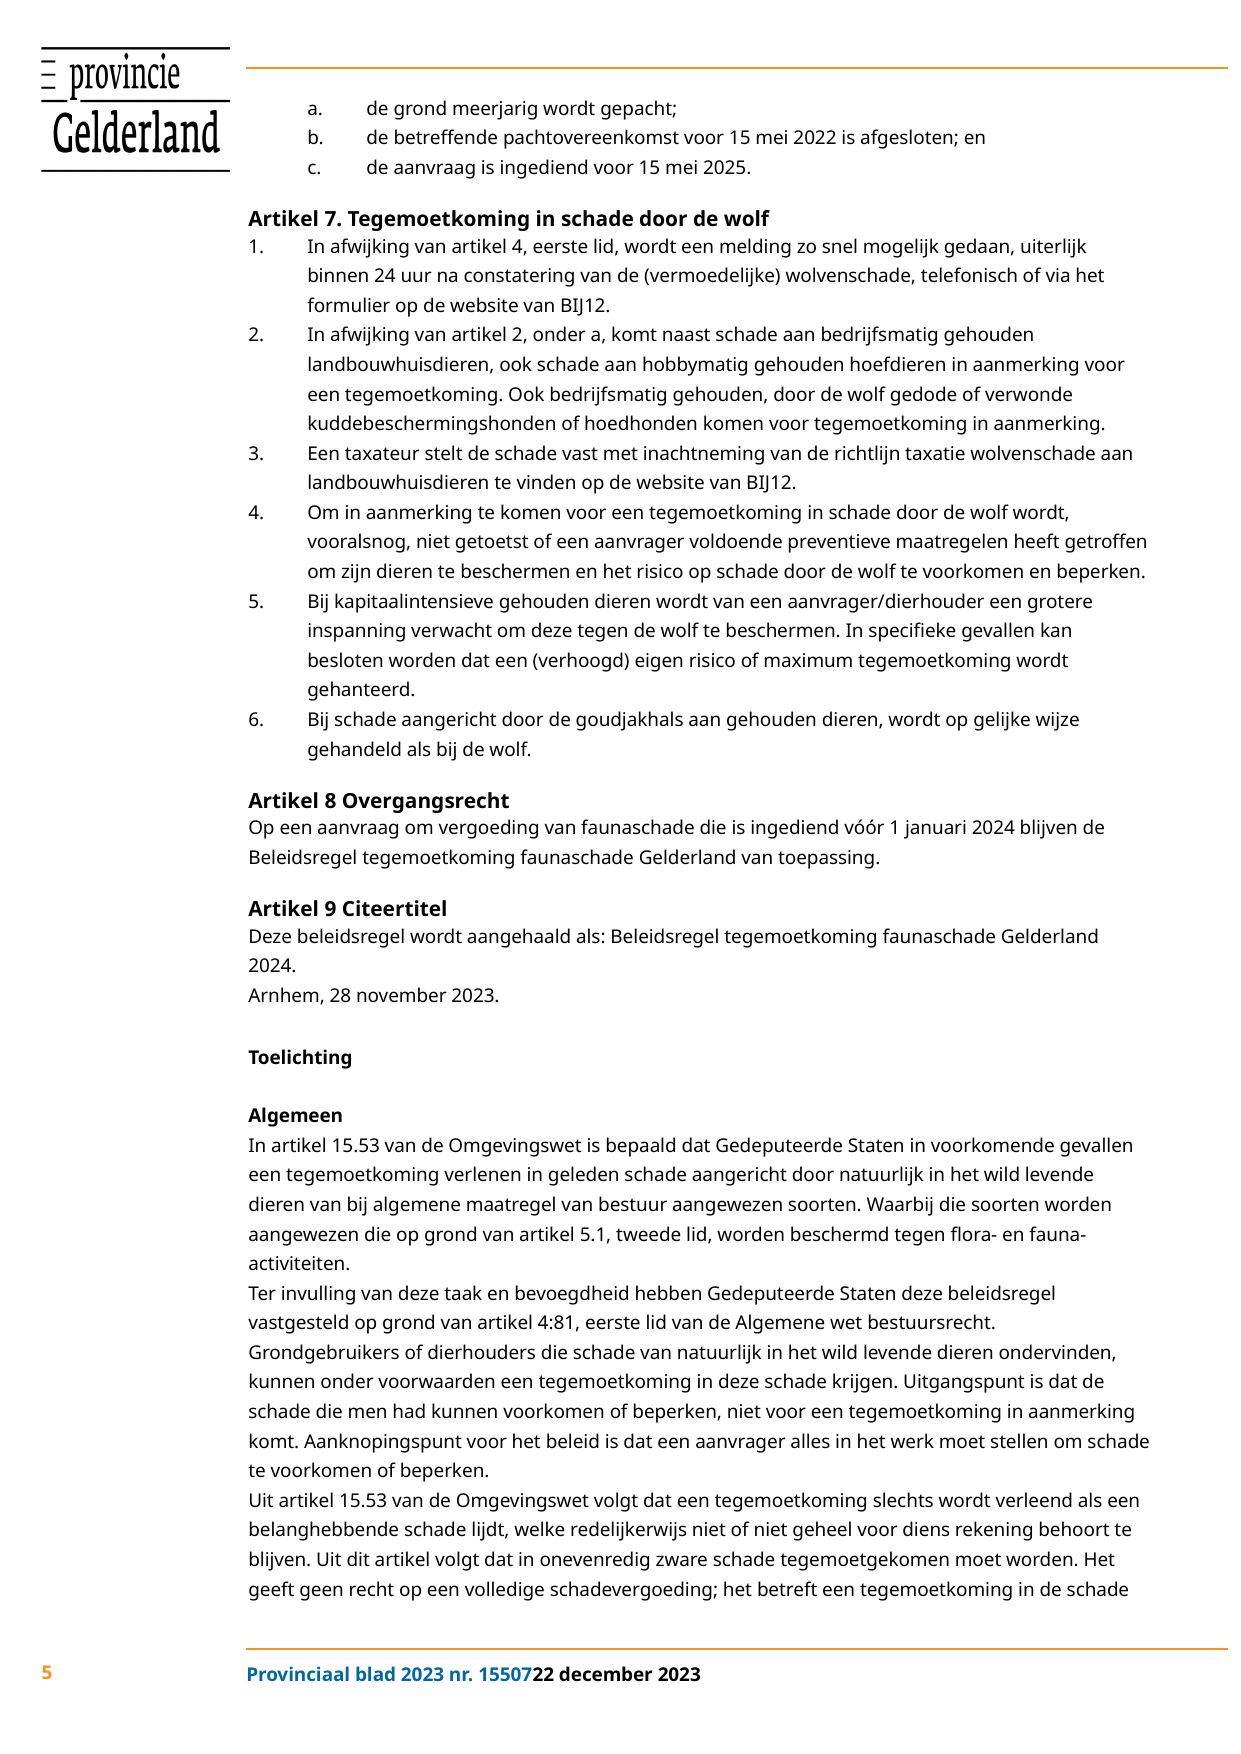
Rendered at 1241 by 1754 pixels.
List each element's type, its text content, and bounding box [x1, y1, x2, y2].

list Bij schade aangericht door de goudjakhals aan gehouden dieren, wordt op gelijke wijze gehandeld als bij de wolf. [248, 706, 1152, 761]
text Grondgebruikers of dierhouders die schade van natuurlijk in het wild levende dieren ondervinden, kunnen onder voorwaarden een tegemoetkoming in deze schade krijgen. Uitgangspunt is dat de schade die men had kunnen voorkomen of beperken, niet voor een tegemoetkoming in aanmerking komt. Aanknopingspunt voor het beleid is dat een aanvrager alles in het werk moet stellen om schade te voorkomen of beperken. [248, 1339, 1152, 1483]
list Bij kapitaalintensieve gehouden dieren wordt van een aanvrager/dierhouder een grotere inspanning verwacht om deze tegen de wolf te beschermen. In specifieke gevallen kan besloten worden dat een (verhoogd) eigen risico of maximum tegemoetkoming wordt gehanteerd. [248, 588, 1152, 702]
text Uit artikel 15.53 van de Omgevingswet volgt dat een tegemoetkoming slechts wordt verleend als een belanghebbende schade lijdt, welke redelijkerwijs niet of niet geheel voor diens rekening behoort te blijven. Uit dit artikel volgt dat in onevenredig zware schade tegemoetgekomen moet worden. Het geeft geen recht op een volledige schadevergoeding; het betreft een tegemoetkoming in de schade [248, 1487, 1152, 1602]
text In artikel 15.53 van de Omgevingswet is bepaald dat Gedeputeerde Staten in voorkomende gevallen een tegemoetkoming verlenen in geleden schade aangericht door natuurlijk in het wild levende dieren van bij algemene maatregel van bestuur aangewezen soorten. Waarbij die soorten worden aangewezen die op grond van artikel 5.1, tweede lid, worden beschermd tegen flora- en fauna-activiteiten. [248, 1132, 1152, 1276]
text Artikel 8 Overgangsrecht [248, 786, 1152, 814]
list In afwijking van artikel 2, onder a, komt naast schade aan bedrijfsmatig gehouden landbouwhuisdieren, ook schade aan hobbymatig gehouden hoefdieren in aanmerking voor een tegemoetkoming. Ook bedrijfsmatig gehouden, door de wolf gedode of verwonde kuddebeschermingshonden of hoedhonden komen voor tegemoetkoming in aanmerking. [248, 322, 1152, 436]
text Op een aanvraag om vergoeding van faunaschade die is ingediend vóór 1 januari 2024 blijven de Beleidsregel tegemoetkoming faunaschade Gelderland van toepassing. [248, 814, 1152, 870]
text Artikel 7. Tegemoetkoming in schade door de wolf [248, 204, 1152, 233]
list de grond meerjarig wordt gepacht; [307, 95, 1152, 121]
list Een taxateur stelt de schade vast met inachtneming van de richtlijn taxatie wolvenschade aan landbouwhuisdieren te vinden op de website van BIJ12. [248, 440, 1152, 495]
list In afwijking van artikel 4, eerste lid, wordt een melding zo snel mogelijk gedaan, uiterlijk binnen 24 uur na constatering van de (vermoedelijke) wolvenschade, telefonisch of via het formulier op de website van BIJ12. [248, 233, 1152, 318]
text Toelichting [248, 1034, 1152, 1073]
list de aanvraag is ingediend voor 15 mei 2025. [307, 154, 1152, 180]
text Ter invulling van deze taak en bevoegdheid hebben Gedeputeerde Staten deze beleidsregel vastgesteld op grond van artikel 4:81, eerste lid van de Algemene wet bestuursrecht. [248, 1280, 1152, 1335]
list Om in aanmerking te komen voor een tegemoetkoming in schade door de wolf wordt, vooralsnog, niet getoetst of een aanvrager voldoende preventieve maatregelen heeft getroffen om zijn dieren te beschermen en het risico op schade door de wolf te voorkomen en beperken. [248, 499, 1152, 584]
picture [41, 47, 231, 172]
text Artikel 9 Citeertitel [248, 894, 1152, 923]
text Deze beleidsregel wordt aangehaald als: Beleidsregel tegemoetkoming faunaschade Gelderland 2024. [248, 923, 1152, 978]
text Arnhem, 28 november 2023. [248, 982, 1152, 1008]
text Algemeen [248, 1102, 1152, 1128]
list de betreffende pachtovereenkomst voor 15 mei 2022 is afgesloten; en [307, 124, 1152, 150]
